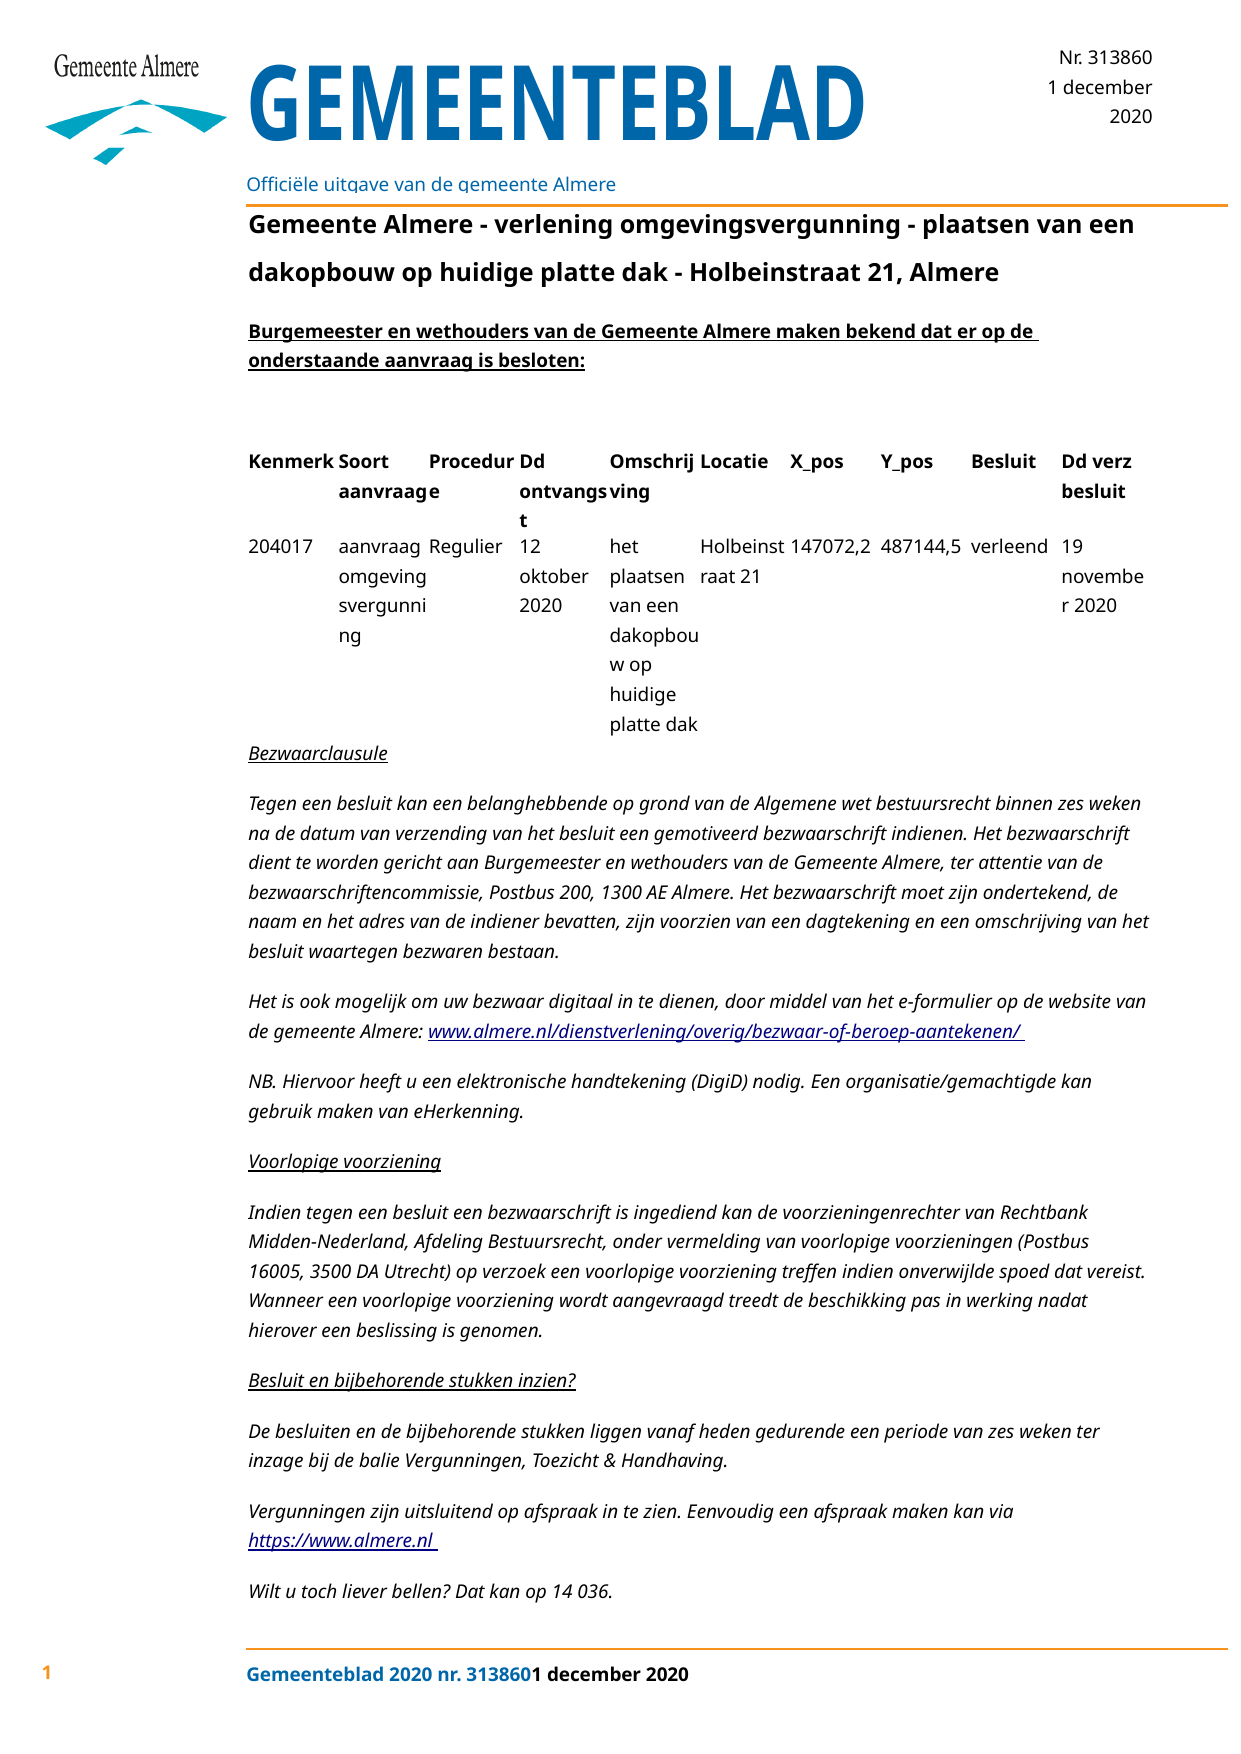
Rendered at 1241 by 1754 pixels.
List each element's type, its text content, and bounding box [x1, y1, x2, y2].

table_cell verleend [971, 533, 1061, 737]
text Besluit en bijbehorende stukken inzien? [248, 1368, 1152, 1393]
text Voorlopige voorziening [248, 1148, 1152, 1174]
table_header Soort aanvraag [338, 449, 429, 533]
table_cell Regulier [429, 533, 519, 737]
table_cell 147072,2 [790, 533, 881, 737]
text Gemeente Almere - verlening omgevingsvergunning - plaatsen van een dakopbouw op huidige platte dak - Holbeinstraat 21, Almere [248, 207, 1152, 288]
text Burgemeester en wethouders van de Gemeente Almere maken bekend dat er op de onderstaande aanvraag is besloten: [248, 318, 1152, 373]
table_cell Holbeinstraat 21 [700, 533, 790, 737]
table_header Y_pos [881, 449, 971, 533]
text Indien tegen een besluit een bezwaarschrift is ingediend kan de voorzieningenrechter van Rechtbank Midden-Nederland, Afdeling Bestuursrecht, onder vermelding van voorlopige voorzieningen (Postbus 16005, 3500 DA Utrecht) op verzoek een voorlopige voorziening treffen indien onverwijlde spoed dat vereist. Wanneer een voorlopige voorziening wordt aangevraagd treedt de beschikking pas in werking nadat hierover een beslissing is genomen. [248, 1199, 1152, 1343]
text Tegen een besluit kan een belanghebbende op grond van de Algemene wet bestuursrecht binnen zes weken na de datum van verzending van het besluit een gemotiveerd bezwaarschrift indienen. Het bezwaarschrift dient te worden gericht aan Burgemeester en wethouders van de Gemeente Almere, ter attentie van de bezwaarschriftencommissie, Postbus 200, 1300 AE Almere. Het bezwaarschrift moet zijn ondertekend, de naam en het adres van de indiener bevatten, zijn voorzien van een dagtekening en een omschrijving van het besluit waartegen bezwaren bestaan. [248, 790, 1152, 964]
table_cell 204017 [248, 533, 338, 737]
text Vergunningen zijn uitsluitend op afspraak in te zien. Eenvoudig een afspraak maken kan via https://www.almere.nl [248, 1498, 1152, 1553]
table_header Kenmerk [248, 449, 338, 533]
text NB. Hiervoor heeft u een elektronische handtekening (DigiD) nodig. Een organisatie/gemachtigde kan gebruik maken van eHerkenning. [248, 1068, 1152, 1124]
text Het is ook mogelijk om uw bezwaar digitaal in te dienen, door middel van het e-formulier op de website van de gemeente Almere: www.almere.nl/dienstverlening/overig/bezwaar-of-beroep-aantekenen/ [248, 988, 1152, 1044]
table_cell aanvraag omgevingsvergunning [338, 533, 429, 737]
table_cell 487144,5 [881, 533, 971, 737]
table_header Dd ontvangst [519, 449, 609, 533]
table_header Omschrijving [609, 449, 700, 533]
table_header Besluit [971, 449, 1061, 533]
text Wilt u toch liever bellen? Dat kan op 14 036. [248, 1578, 1152, 1604]
table_header Locatie [700, 449, 790, 533]
table_cell 12 oktober 2020 [519, 533, 609, 737]
table_header Procedure [429, 449, 519, 533]
table_cell 19 november 2020 [1061, 533, 1152, 737]
table_header Dd verz besluit [1061, 449, 1152, 533]
picture [41, 47, 231, 172]
table_header X_pos [790, 449, 881, 533]
text De besluiten en de bijbehorende stukken liggen vanaf heden gedurende een periode van zes weken ter inzage bij de balie Vergunningen, Toezicht & Handhaving. [248, 1418, 1152, 1473]
table_cell het plaatsen van een dakopbouw op huidige platte dak [609, 533, 700, 737]
text Bezwaarclausule [248, 740, 1152, 766]
